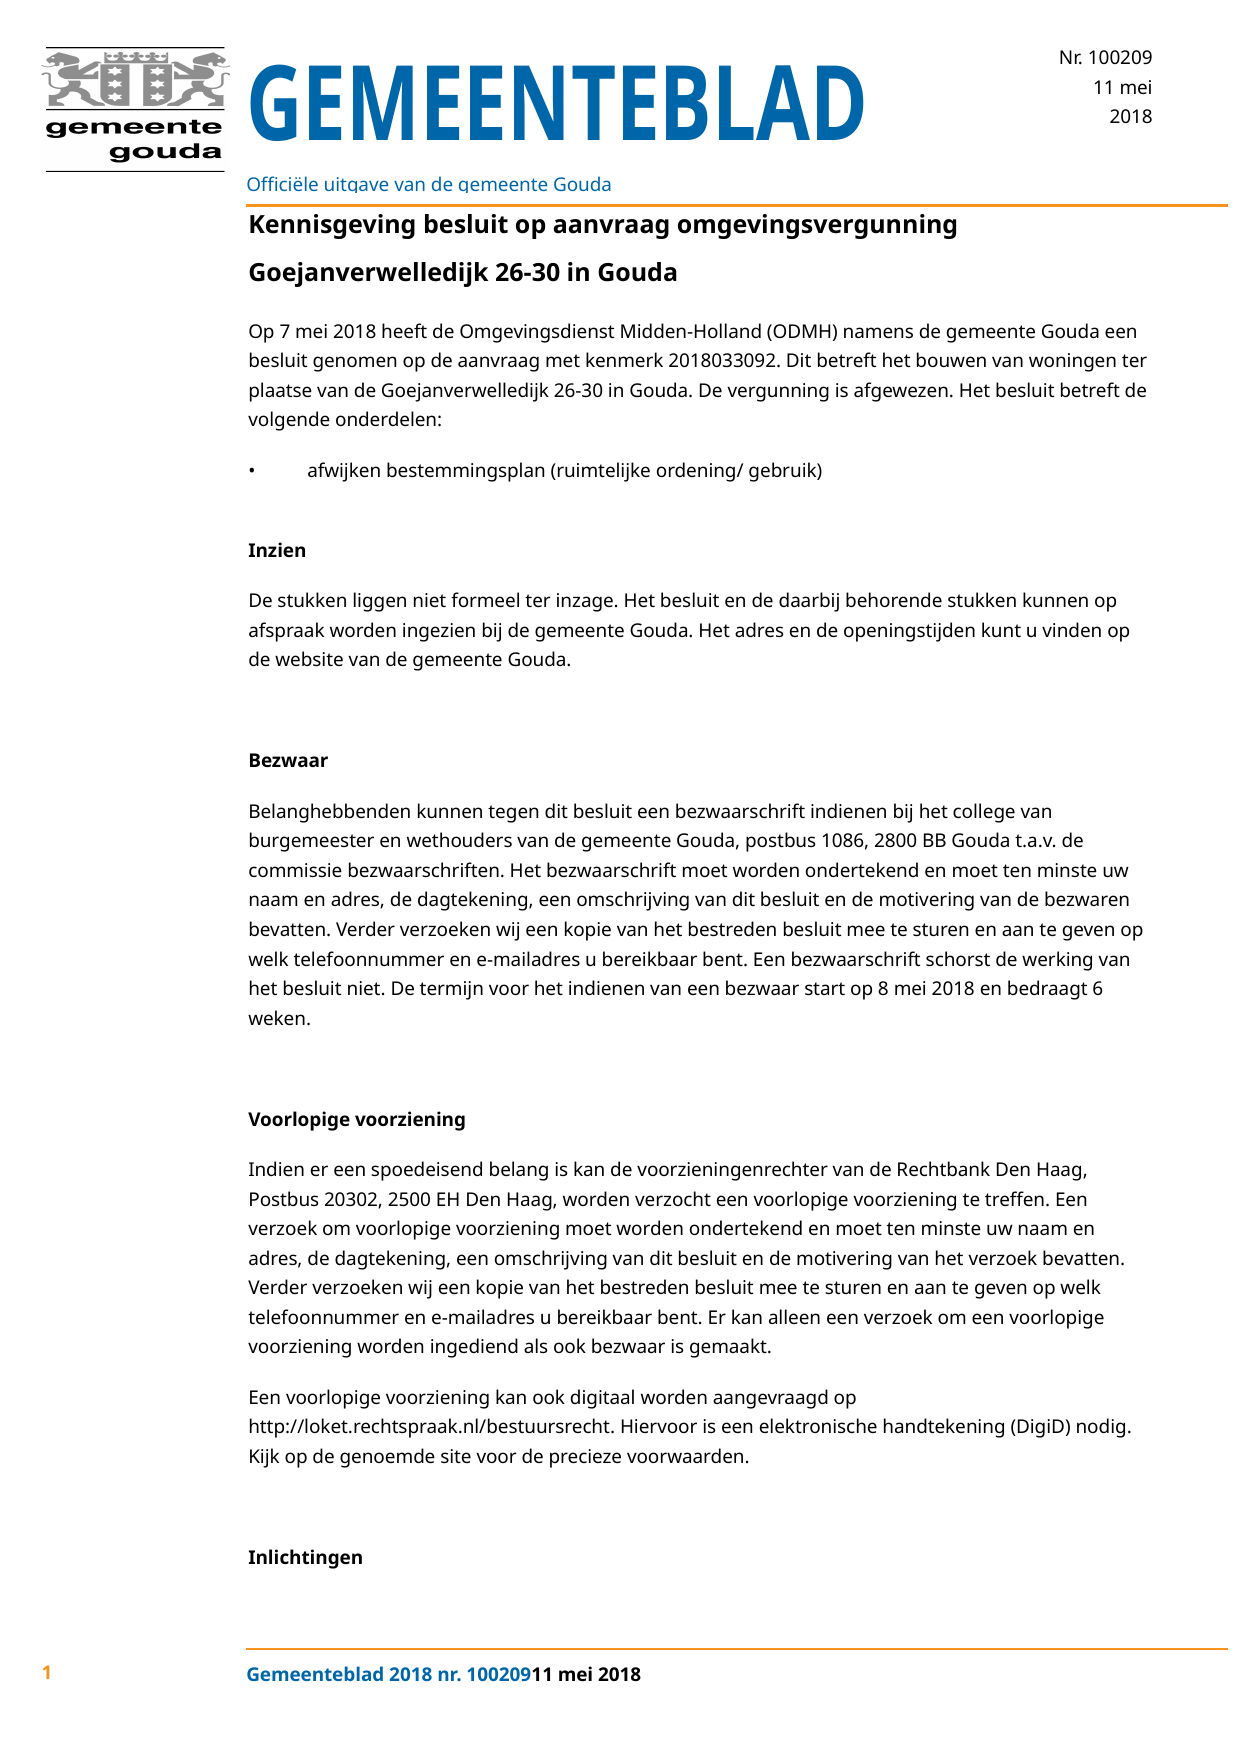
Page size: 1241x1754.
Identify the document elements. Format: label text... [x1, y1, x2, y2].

text Kennisgeving besluit op aanvraag omgevingsvergunning Goejanverwelledijk 26-30 in Gouda [248, 207, 1152, 288]
list afwijken bestemmingsplan (ruimtelijke ordening/ gebruik) [248, 457, 1152, 483]
picture [41, 47, 231, 172]
text Inzien [248, 537, 1152, 563]
text Een voorlopige voorziening kan ook digitaal worden aangevraagd op http://loket.rechtspraak.nl/bestuursrecht. Hiervoor is een elektronische handtekening (DigiD) nodig. Kijk op de genoemde site voor de precieze voorwaarden. [248, 1384, 1152, 1469]
text Bezwaar [248, 747, 1152, 773]
text Op 7 mei 2018 heeft de Omgevingsdienst Midden-Holland (ODMH) namens de gemeente Gouda een besluit genomen op de aanvraag met kenmerk 2018033092. Dit betreft het bouwen van woningen ter plaatse van de Goejanverwelledijk 26-30 in Gouda. De vergunning is afgewezen. Het besluit betreft de volgende onderdelen: [248, 318, 1152, 432]
text Voorlopige voorziening [248, 1106, 1152, 1132]
text Inlichtingen [248, 1544, 1152, 1570]
text De stukken liggen niet formeel ter inzage. Het besluit en de daarbij behorende stukken kunnen op afspraak worden ingezien bij de gemeente Gouda. Het adres en de openingstijden kunt u vinden op de website van de gemeente Gouda. [248, 587, 1152, 672]
text Indien er een spoedeisend belang is kan de voorzieningenrechter van de Rechtbank Den Haag, Postbus 20302, 2500 EH Den Haag, worden verzocht een voorlopige voorziening te treffen. Een verzoek om voorlopige voorziening moet worden ondertekend en moet ten minste uw naam en adres, de dagtekening, een omschrijving van dit besluit en de motivering van het verzoek bevatten. Verder verzoeken wij een kopie van het bestreden besluit mee te sturen en aan te geven op welk telefoonnummer en e-mailadres u bereikbaar bent. Er kan alleen een verzoek om een voorlopige voorziening worden ingediend als ook bezwaar is gemaakt. [248, 1156, 1152, 1359]
text Belanghebbenden kunnen tegen dit besluit een bezwaarschrift indienen bij het college van burgemeester en wethouders van de gemeente Gouda, postbus 1086, 2800 BB Gouda t.a.v. de commissie bezwaarschriften. Het bezwaarschrift moet worden ondertekend en moet ten minste uw naam en adres, de dagtekening, een omschrijving van dit besluit en de motivering van de bezwaren bevatten. Verder verzoeken wij een kopie van het bestreden besluit mee te sturen en aan te geven op welk telefoonnummer en e-mailadres u bereikbaar bent. Een bezwaarschrift schorst de werking van het besluit niet. De termijn voor het indienen van een bezwaar start op 8 mei 2018 en bedraagt 6 weken. [248, 798, 1152, 1031]
